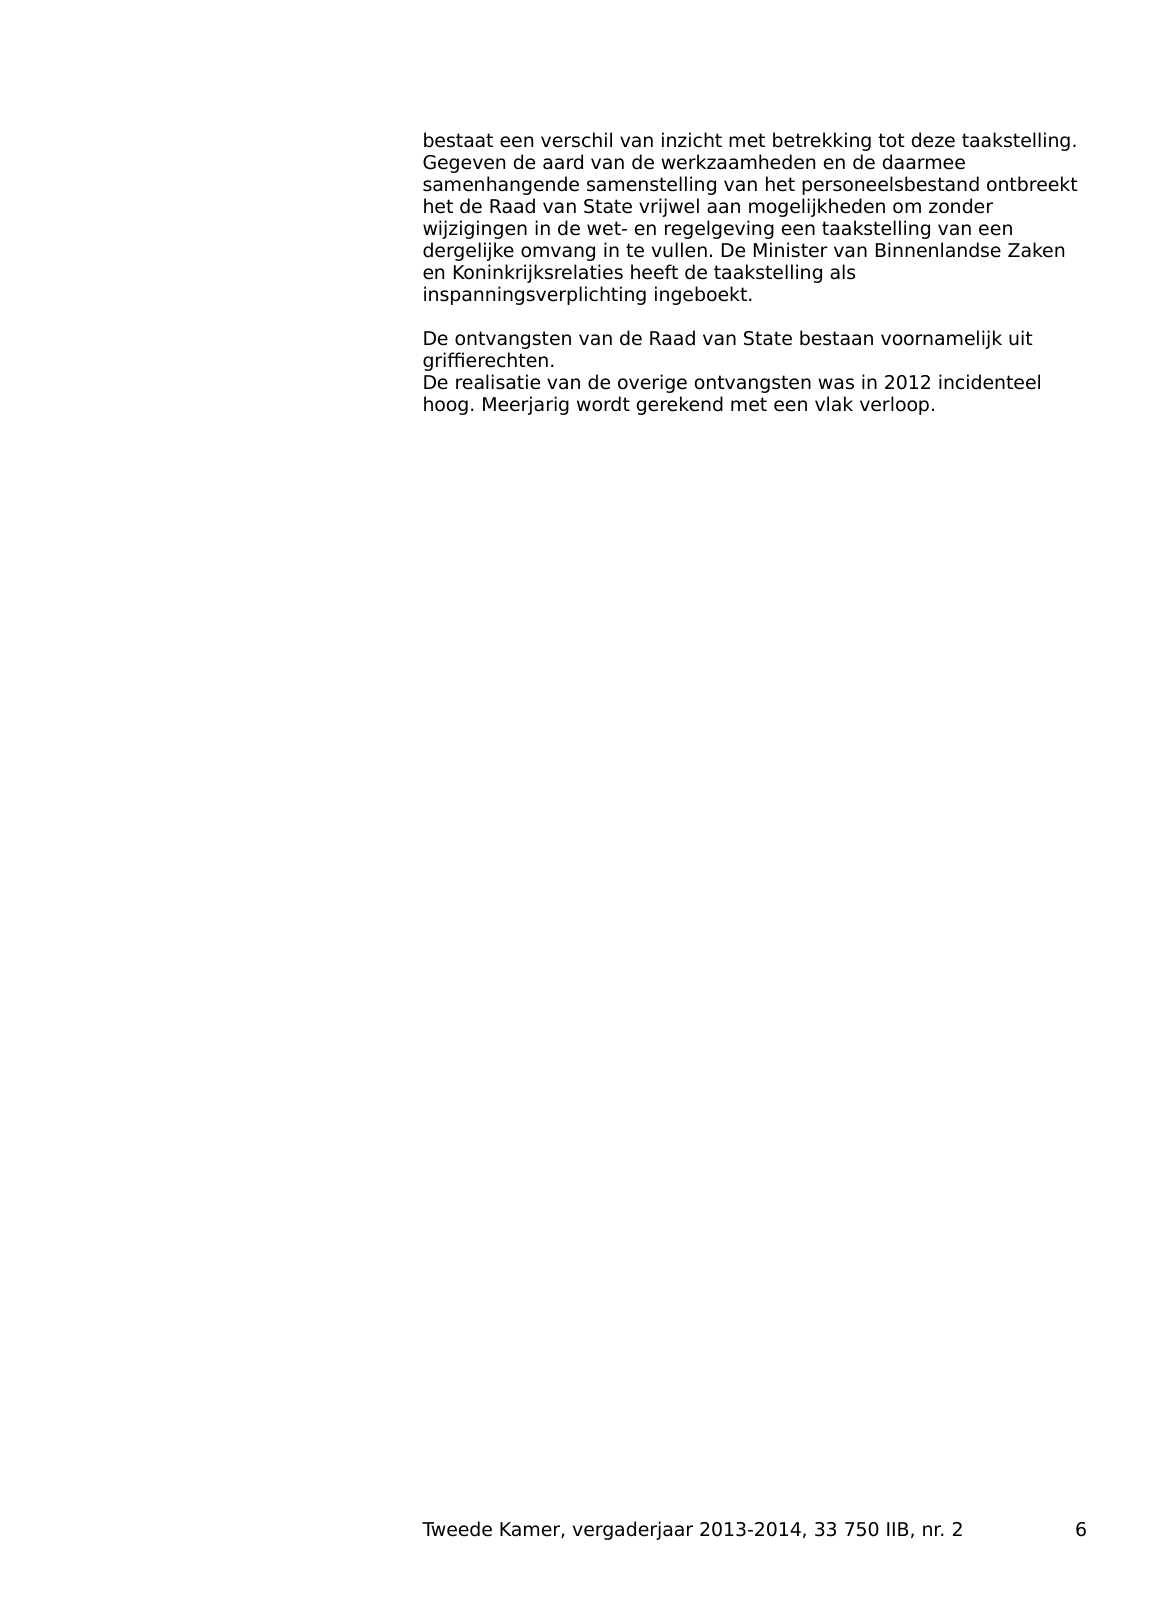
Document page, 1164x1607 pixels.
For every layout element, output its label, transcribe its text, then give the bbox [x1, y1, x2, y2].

text De ontvangsten van de Raad van State bestaan voornamelijk uit griffierechten. [422, 328, 1087, 372]
text bestaat een verschil van inzicht met betrekking tot deze taakstelling. Gegeven de aard van de werkzaamheden en de daarmee samenhangende samenstelling van het personeelsbestand ontbreekt het de Raad van State vrijwel aan mogelijkheden om zonder wijzigingen in de wet- en regelgeving een taakstelling van een dergelijke omvang in te vullen. De Minister van Binnenlandse Zaken en Koninkrijksrelaties heeft de taakstelling als inspanningsverplichting ingeboekt. [422, 130, 1087, 306]
text De realisatie van de overige ontvangsten was in 2012 incidenteel hoog. Meerjarig wordt gerekend met een vlak verloop. [422, 372, 1087, 416]
